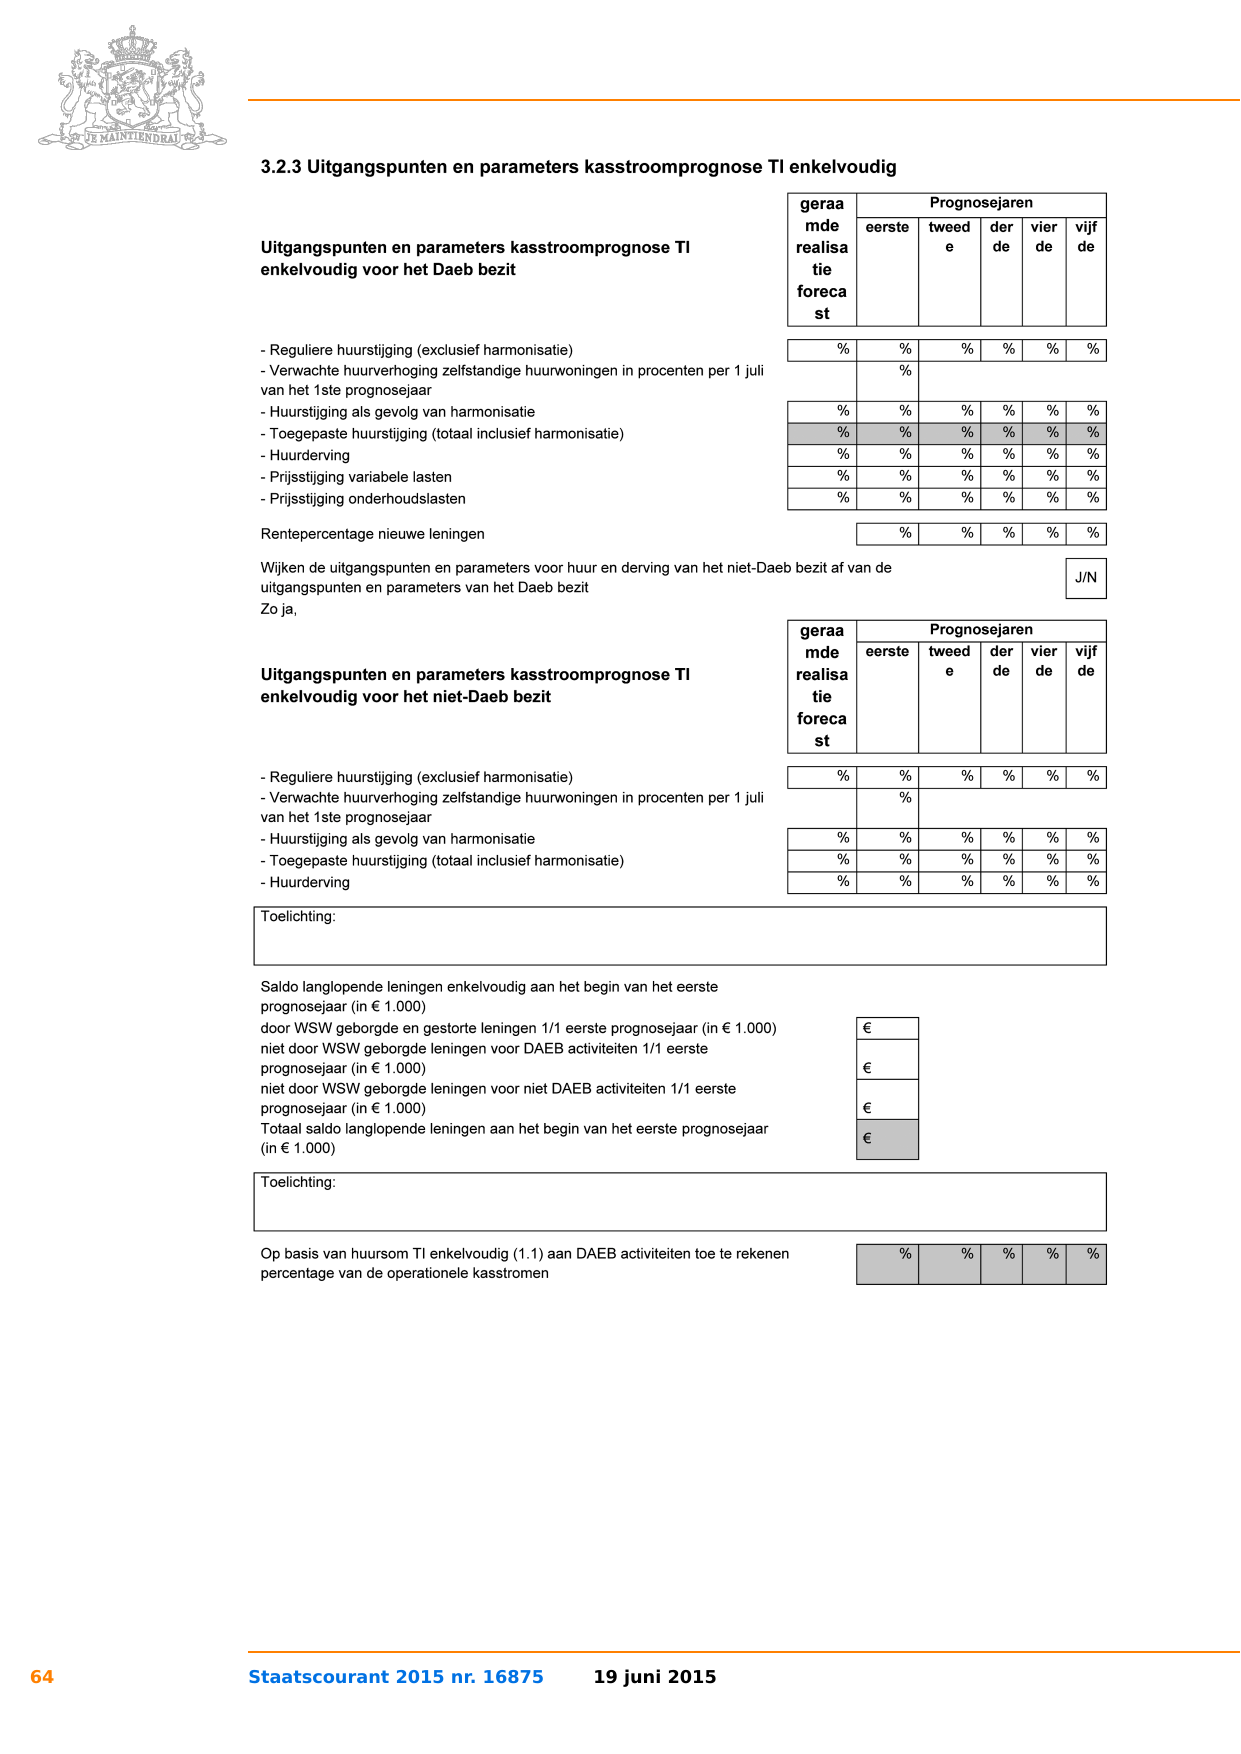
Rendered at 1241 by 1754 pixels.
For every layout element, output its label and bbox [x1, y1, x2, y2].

picture [38, 25, 227, 150]
picture [248, 155, 1111, 1289]
